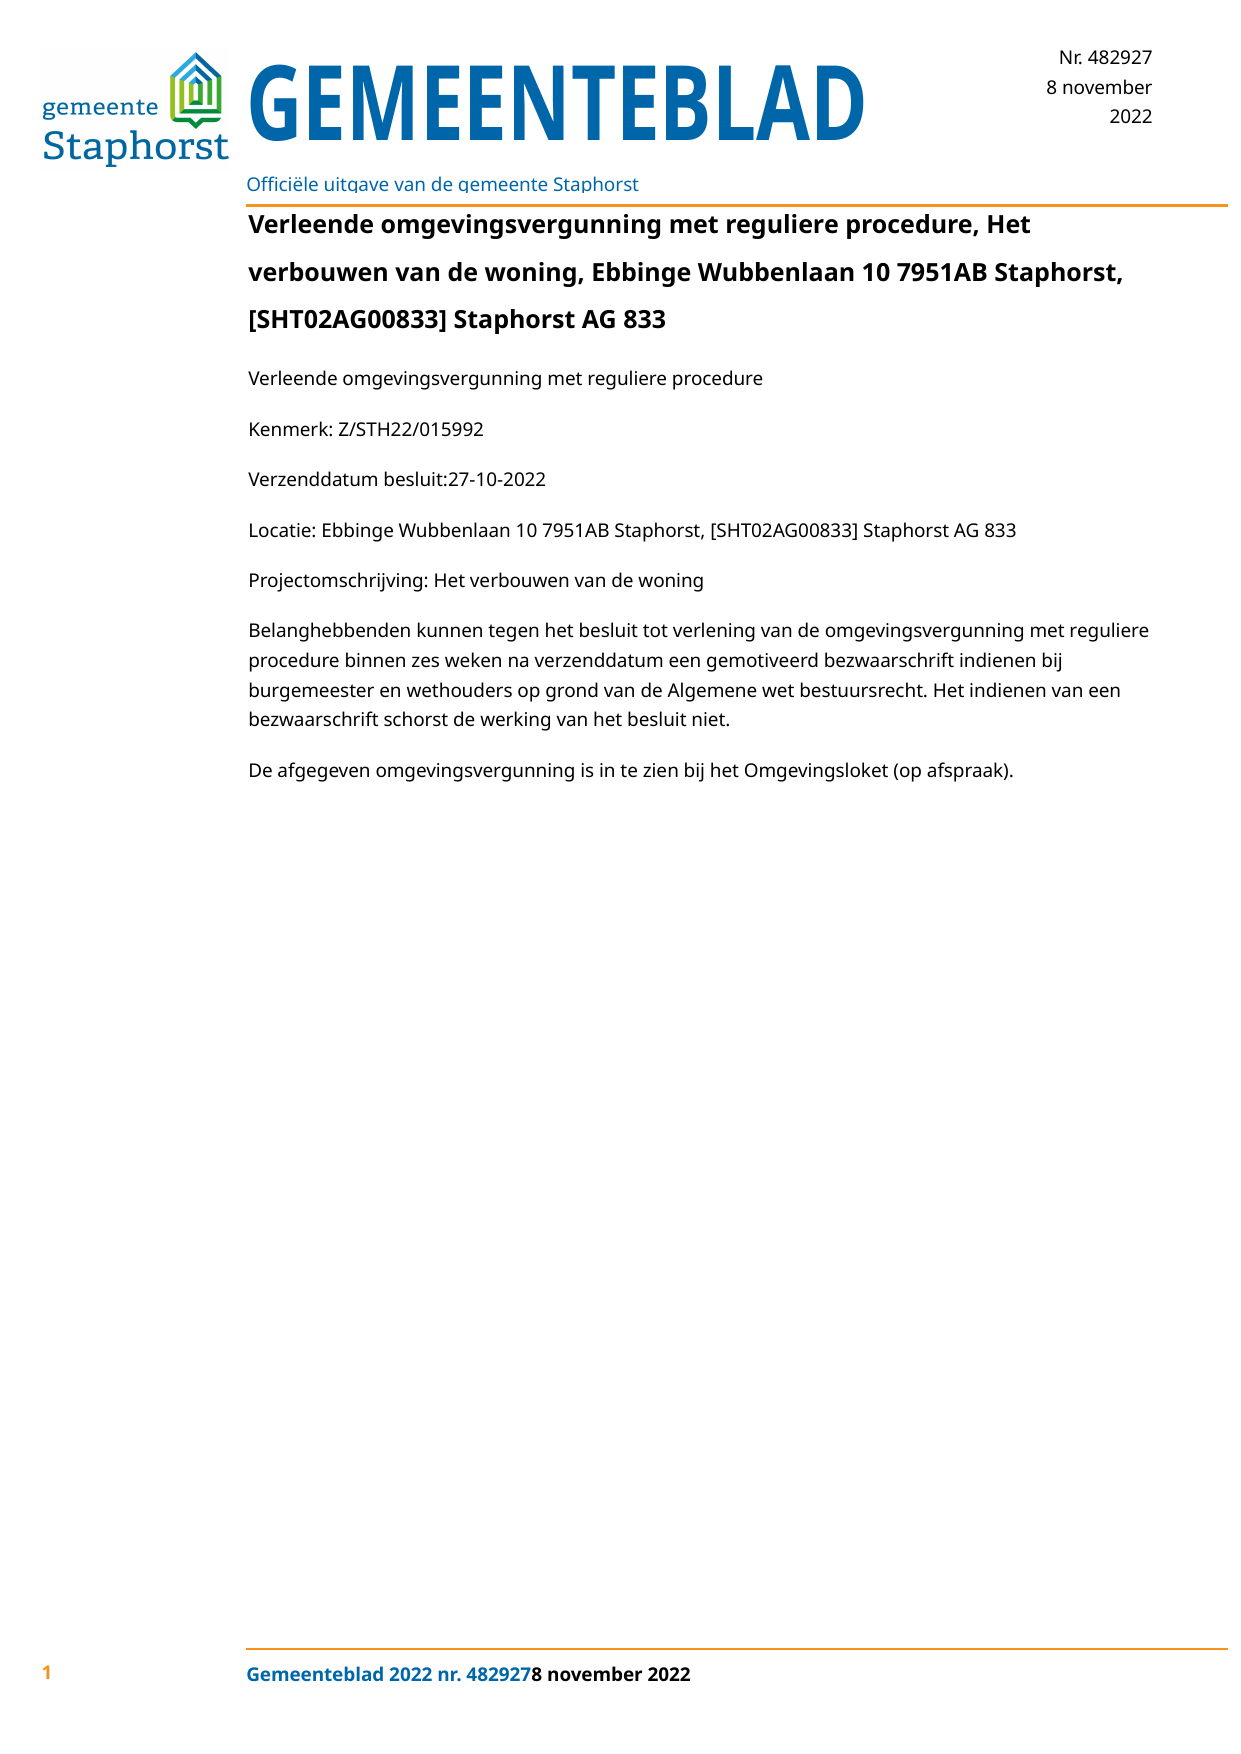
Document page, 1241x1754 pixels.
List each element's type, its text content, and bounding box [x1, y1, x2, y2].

text Kenmerk: Z/STH22/015992 [248, 416, 1152, 442]
picture [41, 47, 231, 172]
text Verzenddatum besluit:27-10-2022 [248, 466, 1152, 492]
text Verleende omgevingsvergunning met reguliere procedure, Het verbouwen van de woning, Ebbinge Wubbenlaan 10 7951AB Staphorst, [SHT02AG00833] Staphorst AG 833 [248, 207, 1152, 336]
text Locatie: Ebbinge Wubbenlaan 10 7951AB Staphorst, [SHT02AG00833] Staphorst AG 833 [248, 517, 1152, 542]
text De afgegeven omgevingsvergunning is in te zien bij het Omgevingsloket (op afspraak). [248, 757, 1152, 782]
text Projectomschrijving: Het verbouwen van de woning [248, 567, 1152, 593]
text Verleende omgevingsvergunning met reguliere procedure [248, 366, 1152, 391]
text Belanghebbenden kunnen tegen het besluit tot verlening van de omgevingsvergunning met reguliere procedure binnen zes weken na verzenddatum een gemotiveerd bezwaarschrift indienen bij burgemeester en wethouders op grond van de Algemene wet bestuursrecht. Het indienen van een bezwaarschrift schorst de werking van het besluit niet. [248, 618, 1152, 732]
